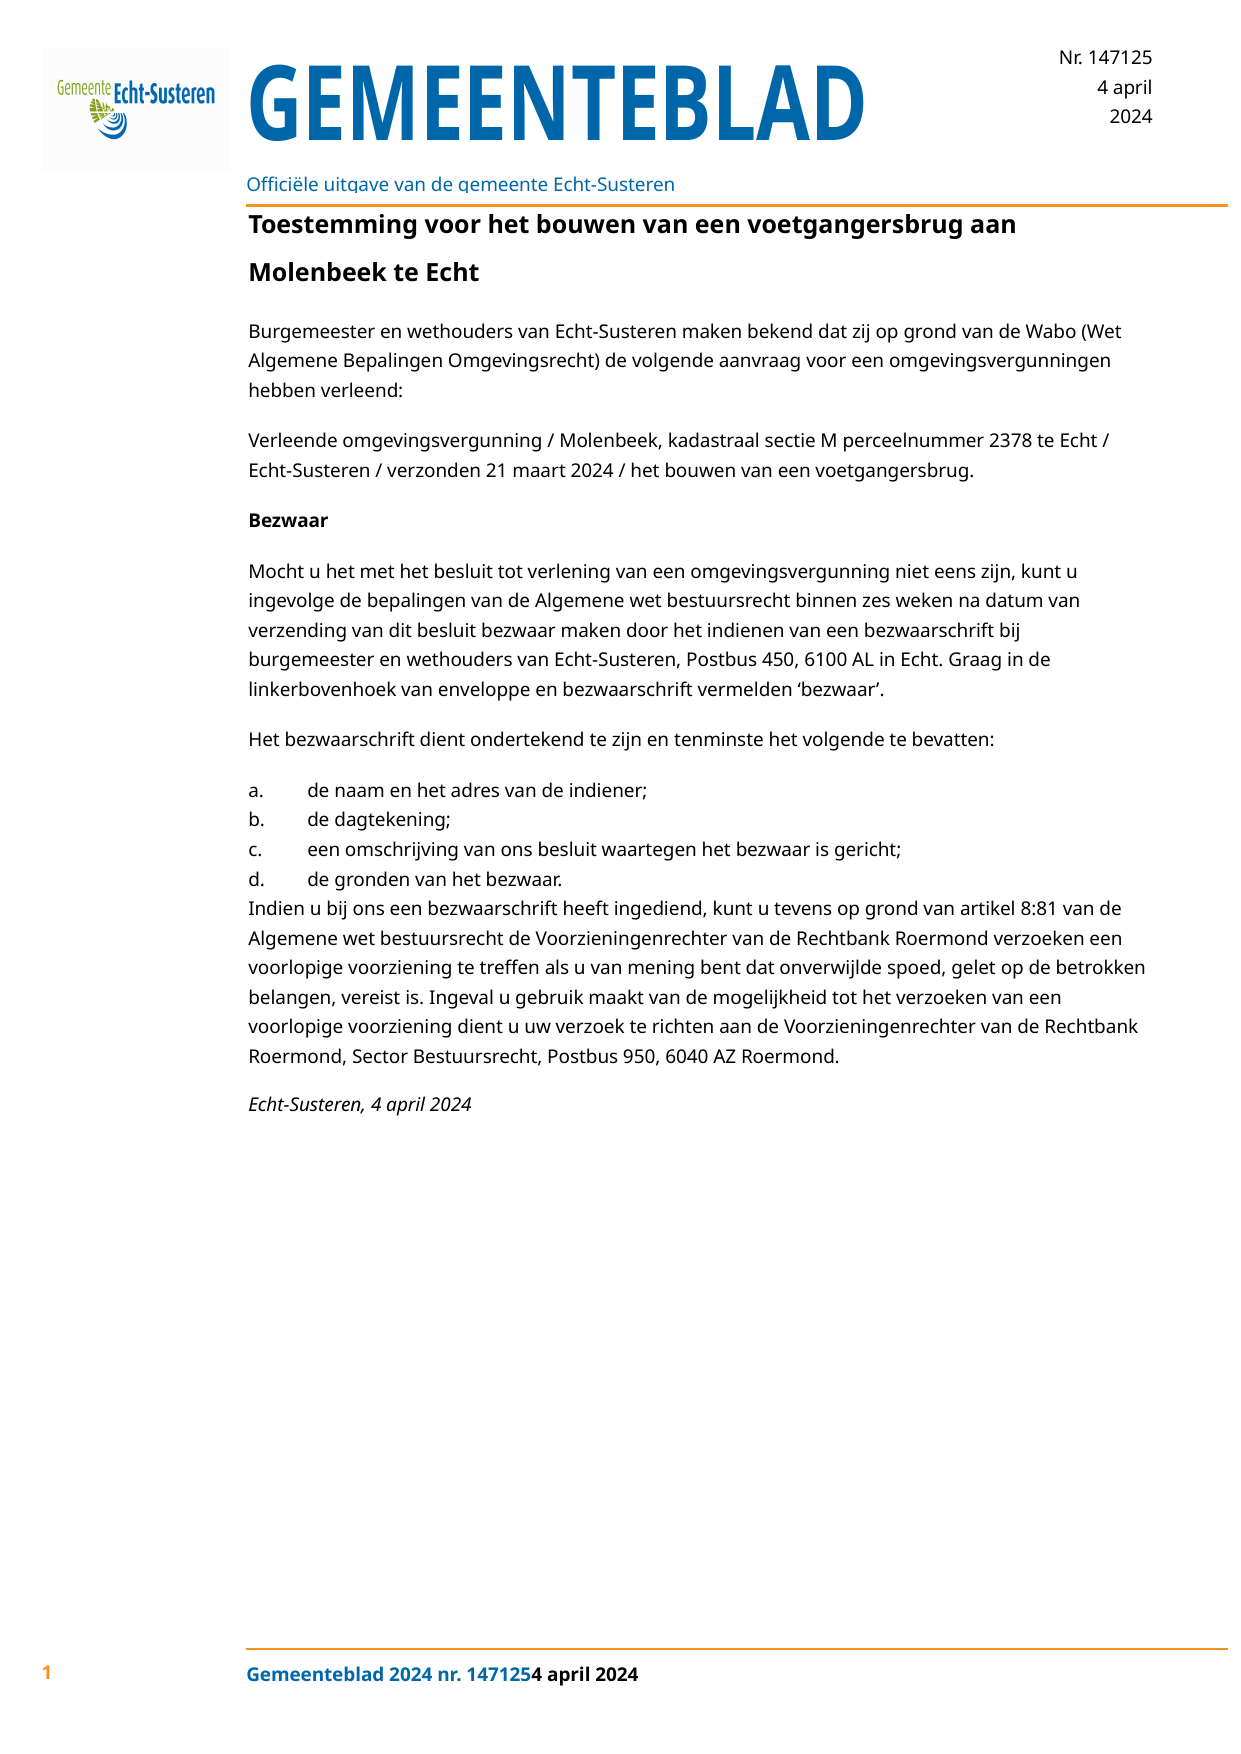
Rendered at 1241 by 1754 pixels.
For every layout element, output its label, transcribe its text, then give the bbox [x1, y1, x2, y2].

list een omschrijving van ons besluit waartegen het bezwaar is gericht; [248, 836, 1152, 862]
picture [41, 47, 231, 172]
text Indien u bij ons een bezwaarschrift heeft ingediend, kunt u tevens op grond van artikel 8:81 van de Algemene wet bestuursrecht de Voorzieningenrechter van de Rechtbank Roermond verzoeken een voorlopige voorziening te treffen als u van mening bent dat onverwijlde spoed, gelet op de betrokken belangen, vereist is. Ingeval u gebruik maakt van de mogelijkheid tot het verzoeken van een voorlopige voorziening dient u uw verzoek te richten aan de Voorzieningenrechter van de Rechtbank Roermond, Sector Bestuursrecht, Postbus 950, 6040 AZ Roermond. [248, 895, 1152, 1069]
list de naam en het adres van de indiener; [248, 777, 1152, 803]
text Mocht u het met het besluit tot verlening van een omgevingsvergunning niet eens zijn, kunt u ingevolge de bepalingen van de Algemene wet bestuursrecht binnen zes weken na datum van verzending van dit besluit bezwaar maken door het indienen van een bezwaarschrift bij burgemeester en wethouders van Echt-Susteren, Postbus 450, 6100 AL in Echt. Graag in de linkerbovenhoek van enveloppe en bezwaarschrift vermelden ‘bezwaar’. [248, 558, 1152, 702]
text Burgemeester en wethouders van Echt-Susteren maken bekend dat zij op grond van de Wabo (Wet Algemene Bepalingen Omgevingsrecht) de volgende aanvraag voor een omgevingsvergunningen hebben verleend: [248, 318, 1152, 403]
text Toestemming voor het bouwen van een voetgangersbrug aan Molenbeek te Echt [248, 207, 1152, 288]
list de dagtekening; [248, 807, 1152, 832]
text Het bezwaarschrift dient ondertekend te zijn en tenminste het volgende te bevatten: [248, 727, 1152, 752]
text Echt-Susteren, 4 april 2024 [248, 1091, 1152, 1117]
text Verleende omgevingsvergunning / Molenbeek, kadastraal sectie M perceelnummer 2378 te Echt / Echt-Susteren / verzonden 21 maart 2024 / het bouwen van een voetgangersbrug. [248, 427, 1152, 483]
text Bezwaar [248, 507, 1152, 533]
list de gronden van het bezwaar. [248, 866, 1152, 892]
